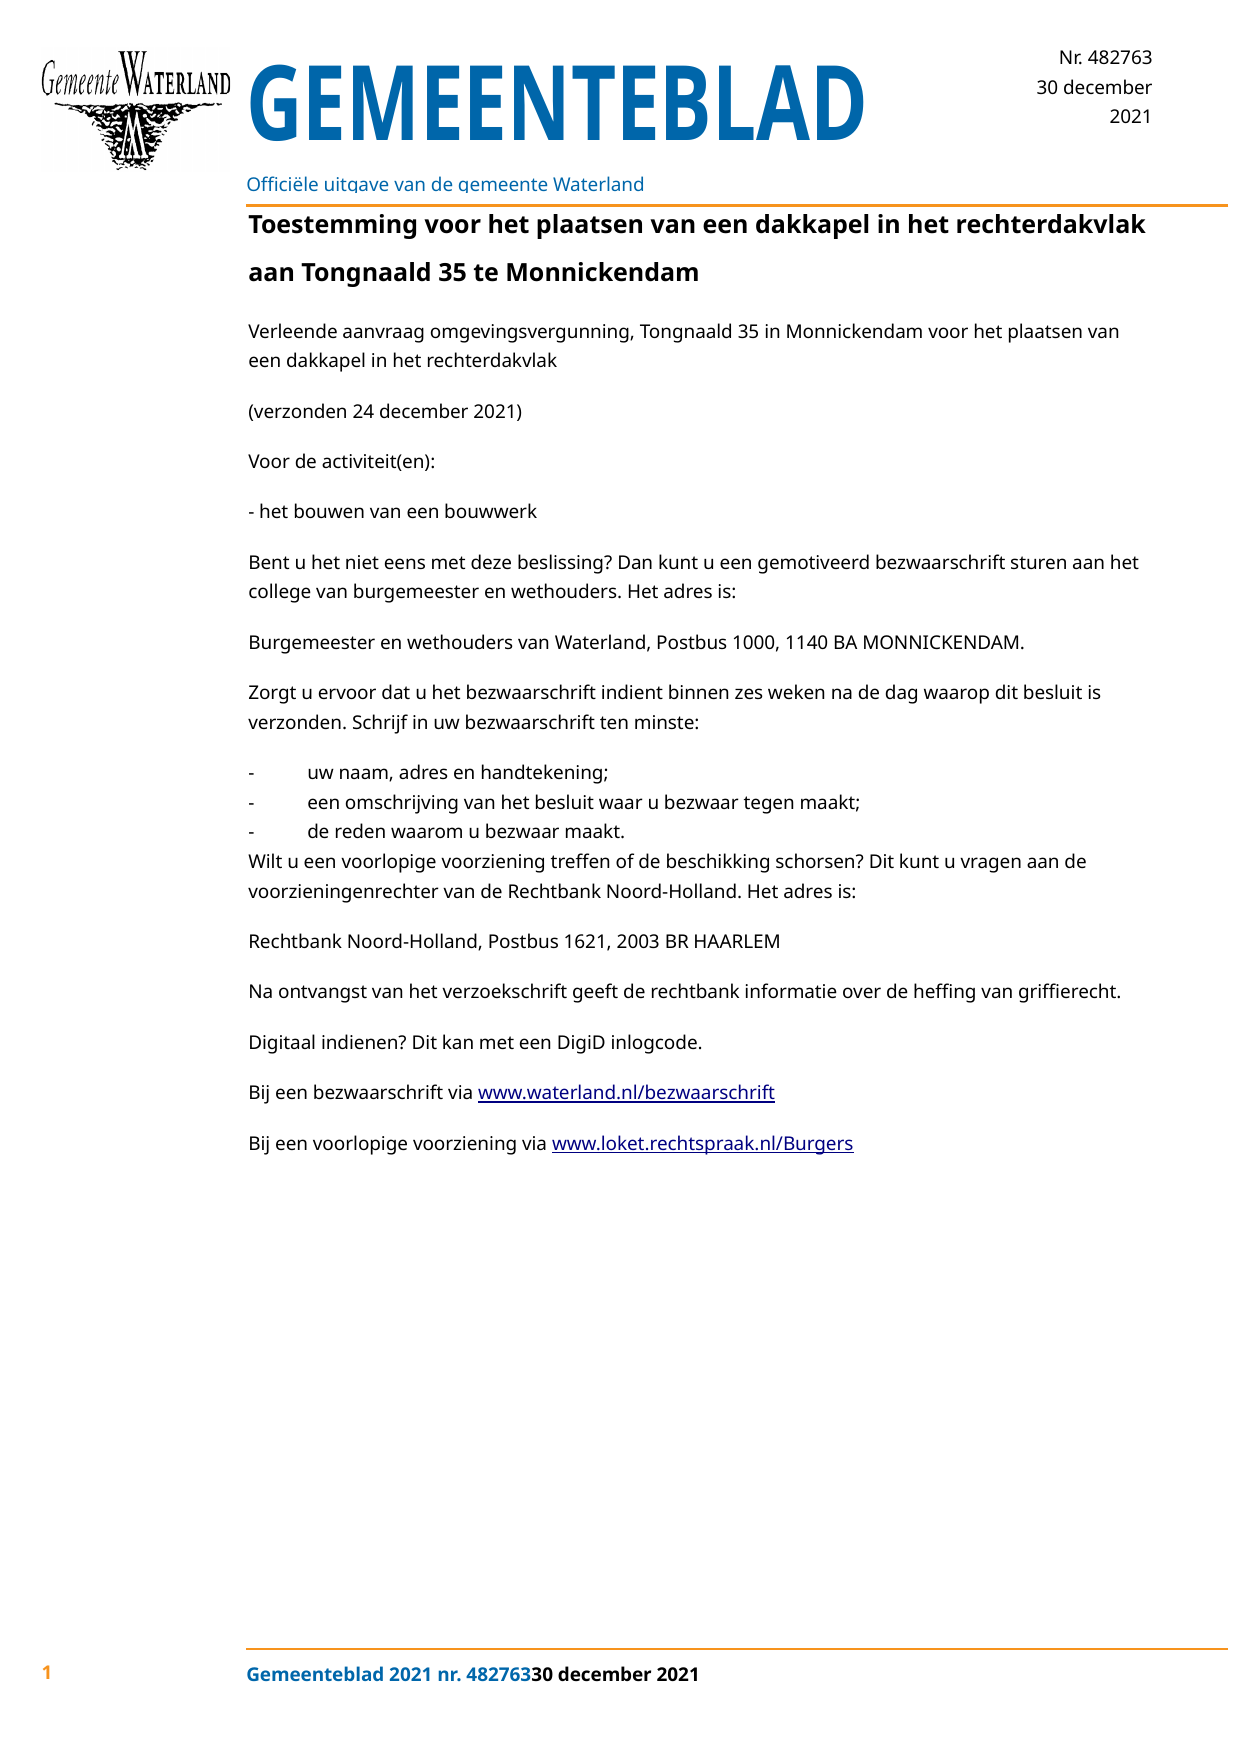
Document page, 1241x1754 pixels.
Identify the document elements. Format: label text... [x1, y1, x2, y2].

text Bij een bezwaarschrift via www.waterland.nl/bezwaarschrift [248, 1079, 1152, 1105]
text (verzonden 24 december 2021) [248, 398, 1152, 424]
text Wilt u een voorlopige voorziening treffen of de beschikking schorsen? Dit kunt u vragen aan de voorzieningenrechter van de Rechtbank Noord-Holland. Het adres is: [248, 848, 1152, 904]
text Bent u het niet eens met deze beslissing? Dan kunt u een gemotiveerd bezwaarschrift sturen aan het college van burgemeester en wethouders. Het adres is: [248, 549, 1152, 604]
text Voor de activiteit(en): [248, 448, 1152, 474]
text Toestemming voor het plaatsen van een dakkapel in het rechterdakvlak aan Tongnaald 35 te Monnickendam [248, 207, 1152, 288]
text Digitaal indienen? Dit kan met een DigiD inlogcode. [248, 1029, 1152, 1055]
picture [41, 47, 231, 172]
list de reden waarom u bezwaar maakt. [248, 819, 1152, 844]
text Rechtbank Noord-Holland, Postbus 1621, 2003 BR HAARLEM [248, 928, 1152, 954]
text Bij een voorlopige voorziening via www.loket.rechtspraak.nl/Burgers [248, 1130, 1152, 1156]
text Verleende aanvraag omgevingsvergunning, Tongnaald 35 in Monnickendam voor het plaatsen van een dakkapel in het rechterdakvlak [248, 318, 1152, 373]
text Zorgt u ervoor dat u het bezwaarschrift indient binnen zes weken na de dag waarop dit besluit is verzonden. Schrijf in uw bezwaarschrift ten minste: [248, 679, 1152, 735]
list uw naam, adres en handtekening; [248, 759, 1152, 785]
text - het bouwen van een bouwwerk [248, 499, 1152, 524]
text Burgemeester en wethouders van Waterland, Postbus 1000, 1140 BA MONNICKENDAM. [248, 629, 1152, 655]
text Na ontvangst van het verzoekschrift geeft de rechtbank informatie over de heffing van griffierecht. [248, 979, 1152, 1004]
list een omschrijving van het besluit waar u bezwaar tegen maakt; [248, 789, 1152, 815]
